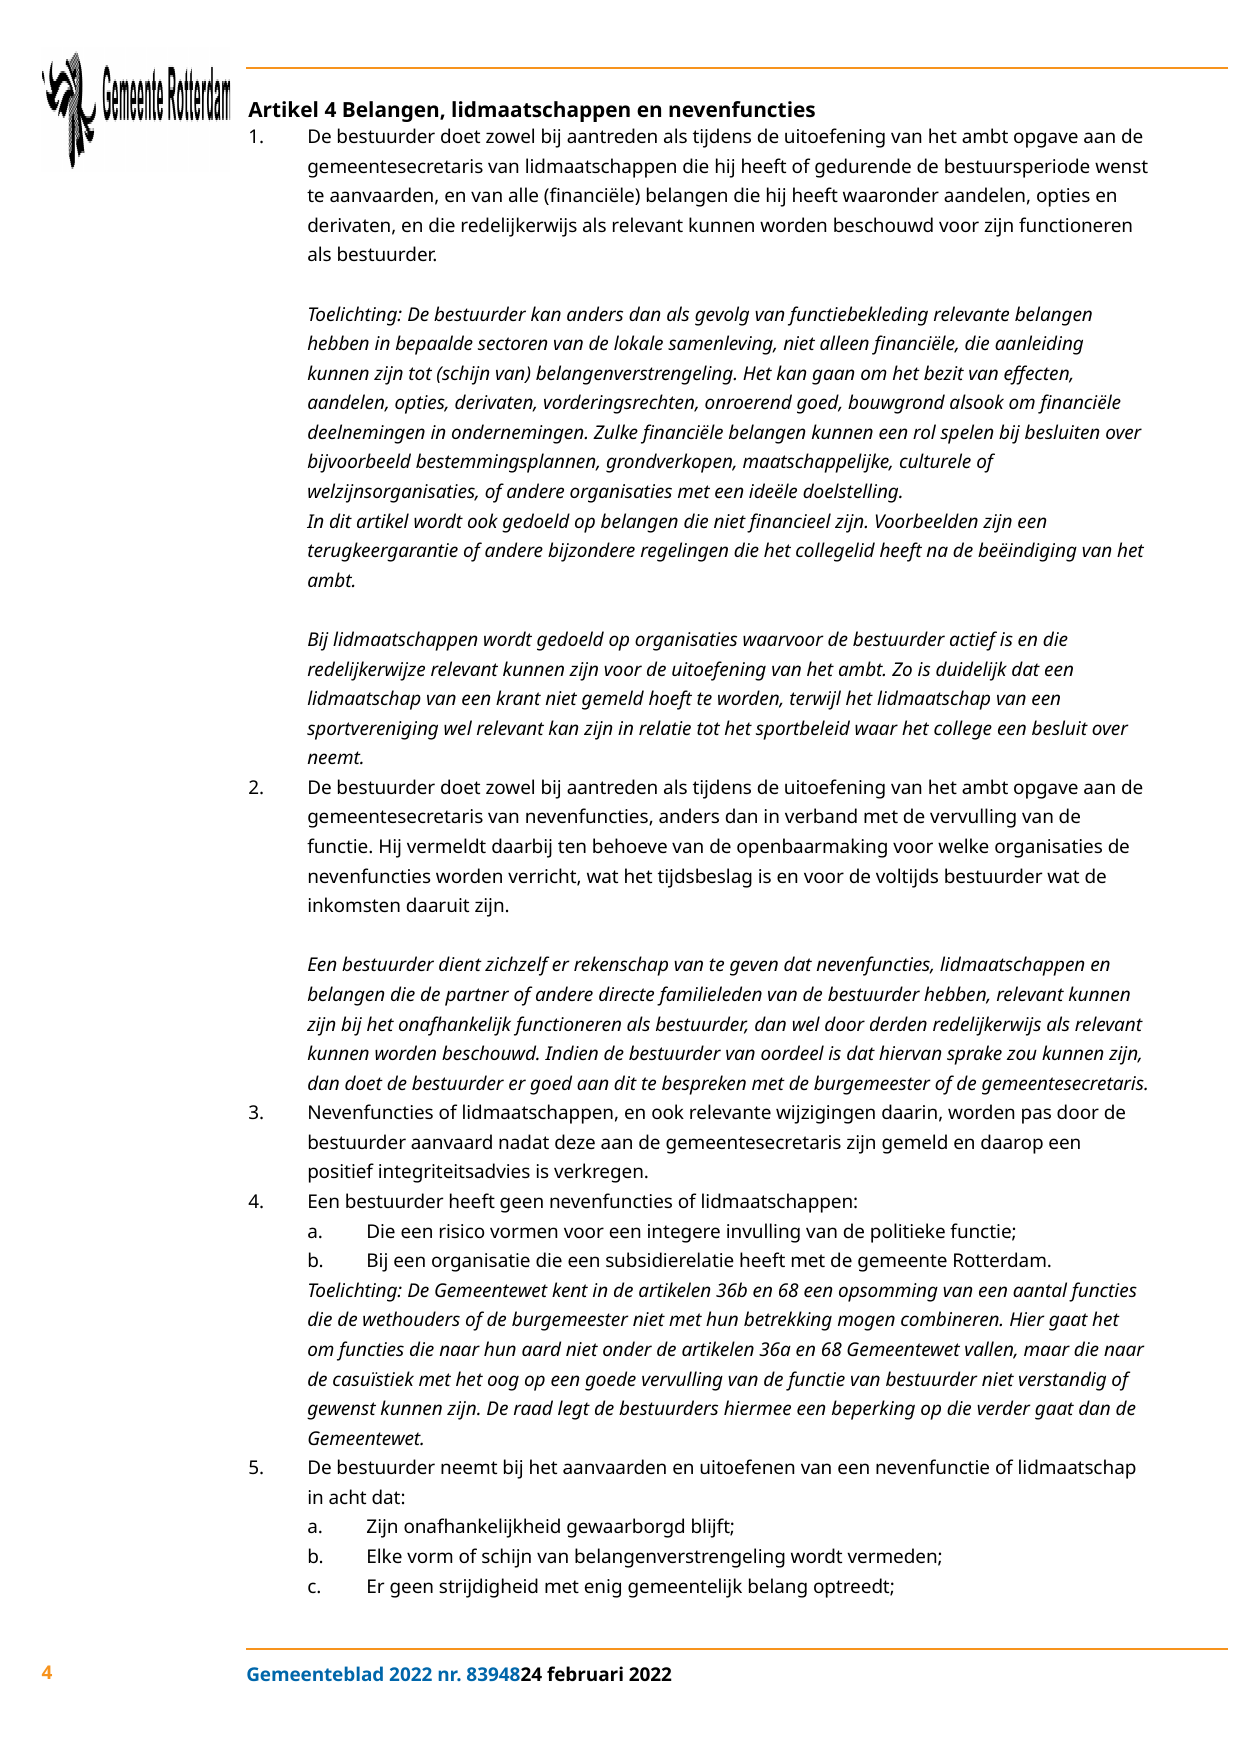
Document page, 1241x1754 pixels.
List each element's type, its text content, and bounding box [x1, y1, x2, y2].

list Een bestuurder heeft geen nevenfuncties of lidmaatschappen: [248, 1188, 1152, 1214]
list Nevenfuncties of lidmaatschappen, en ook relevante wijzigingen daarin, worden pas door de bestuurder aanvaard nadat deze aan de gemeentesecretaris zijn gemeld en daarop een positief integriteitsadvies is verkregen. [248, 1099, 1152, 1184]
list De bestuurder doet zowel bij aantreden als tijdens de uitoefening van het ambt opgave aan de gemeentesecretaris van lidmaatschappen die hij heeft of gedurende de bestuursperiode wenst te aanvaarden, en van alle (financiële) belangen die hij heeft waaronder aandelen, opties en derivaten, en die redelijkerwijs als relevant kunnen worden beschouwd voor zijn functioneren als bestuurder. [248, 123, 1152, 267]
list Bij lidmaatschappen wordt gedoeld op organisaties waarvoor de bestuurder actief is en die redelijkerwijze relevant kunnen zijn voor de uitoefening van het ambt. Zo is duidelijk dat een lidmaatschap van een krant niet gemeld hoeft te worden, terwijl het lidmaatschap van een sportvereniging wel relevant kan zijn in relatie tot het sportbeleid waar het college een besluit over neemt. [248, 626, 1152, 770]
list Er geen strijdigheid met enig gemeentelijk belang optreedt; [307, 1573, 1152, 1598]
list Toelichting: De Gemeentewet kent in de artikelen 36b en 68 een opsomming van een aantal functies die de wethouders of de burgemeester niet met hun betrekking mogen combineren. Hier gaat het om functies die naar hun aard niet onder de artikelen 36a en 68 Gemeentewet vallen, maar die naar de casuïstiek met het oog op een goede vervulling van de functie van bestuurder niet verstandig of gewenst kunnen zijn. De raad legt de bestuurders hiermee een beperking op die verder gaat dan de Gemeentewet. [248, 1277, 1152, 1451]
picture [41, 47, 231, 172]
list De bestuurder doet zowel bij aantreden als tijdens de uitoefening van het ambt opgave aan de gemeentesecretaris van nevenfuncties, anders dan in verband met de vervulling van de functie. Hij vermeldt daarbij ten behoeve van de openbaarmaking voor welke organisaties de nevenfuncties worden verricht, wat het tijdsbeslag is en voor de voltijds bestuurder wat de inkomsten daaruit zijn. [248, 774, 1152, 918]
list Zijn onafhankelijkheid gewaarborgd blijft; [307, 1514, 1152, 1539]
list Een bestuurder dient zichzelf er rekenschap van te geven dat nevenfuncties, lidmaatschappen en belangen die de partner of andere directe familieleden van de bestuurder hebben, relevant kunnen zijn bij het onafhankelijk functioneren als bestuurder, dan wel door derden redelijkerwijs als relevant kunnen worden beschouwd. Indien de bestuurder van oordeel is dat hiervan sprake zou kunnen zijn, dan doet de bestuurder er goed aan dit te bespreken met de burgemeester of de gemeentesecretaris. [248, 952, 1152, 1096]
list Bij een organisatie die een subsidierelatie heeft met de gemeente Rotterdam. [307, 1247, 1152, 1273]
list In dit artikel wordt ook gedoeld op belangen die niet financieel zijn. Voorbeelden zijn een terugkeergarantie of andere bijzondere regelingen die het collegelid heeft na de beëindiging van het ambt. [248, 508, 1152, 593]
list De bestuurder neemt bij het aanvaarden en uitoefenen van een nevenfunctie of lidmaatschap in acht dat: [248, 1454, 1152, 1510]
list Elke vorm of schijn van belangenverstrengeling wordt vermeden; [307, 1543, 1152, 1569]
list Die een risico vormen voor een integere invulling van de politieke functie; [307, 1218, 1152, 1243]
list Toelichting: De bestuurder kan anders dan als gevolg van functiebekleding relevante belangen hebben in bepaalde sectoren van de lokale samenleving, niet alleen financiële, die aanleiding kunnen zijn tot (schijn van) belangenverstrengeling. Het kan gaan om het bezit van effecten, aandelen, opties, derivaten, vorderingsrechten, onroerend goed, bouwgrond alsook om financiële deelnemingen in ondernemingen. Zulke financiële belangen kunnen een rol spelen bij besluiten over bijvoorbeeld bestemmingsplannen, grondverkopen, maatschappelijke, culturele of welzijnsorganisaties, of andere organisaties met een ideële doelstelling. [248, 301, 1152, 504]
text Artikel 4 Belangen, lidmaatschappen en nevenfuncties [248, 95, 1152, 123]
